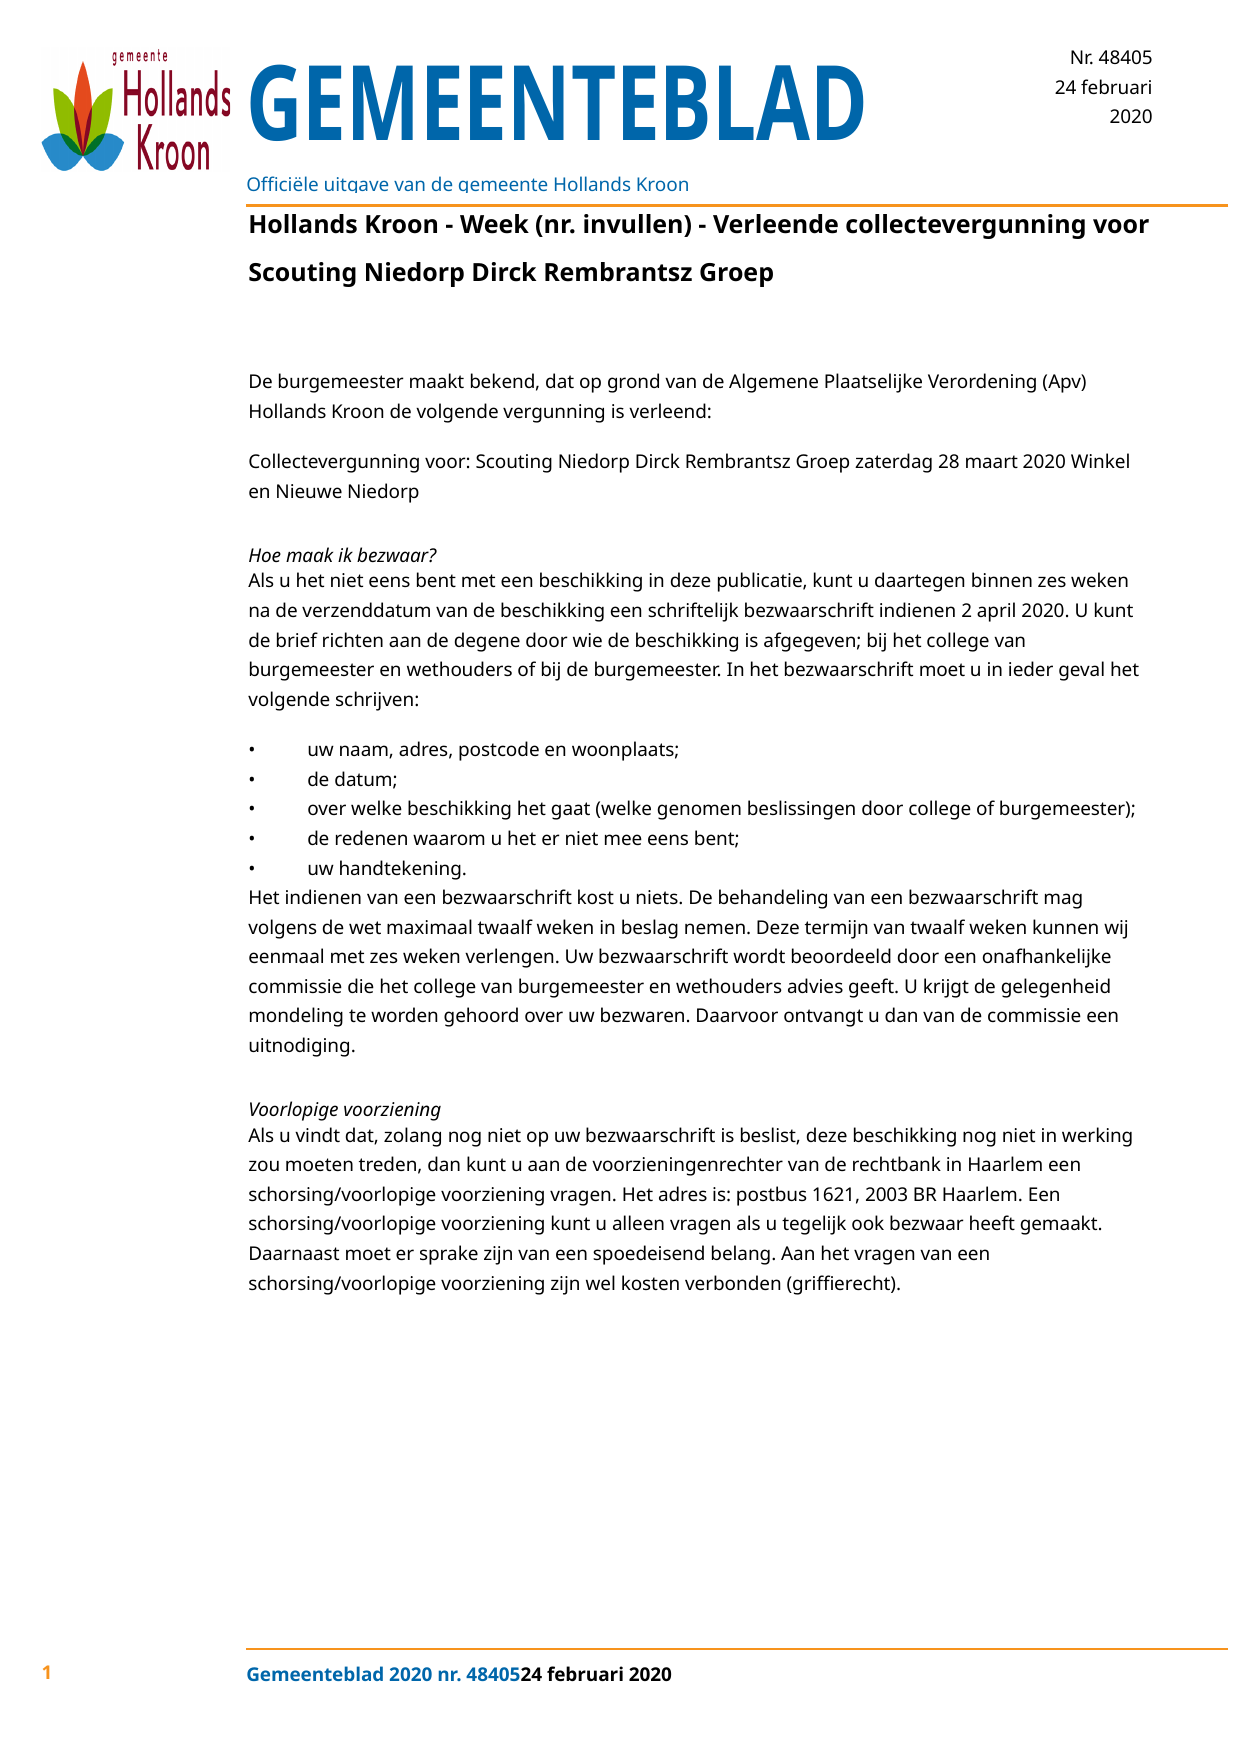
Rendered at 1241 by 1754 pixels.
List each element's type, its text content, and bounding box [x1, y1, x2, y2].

text Het indienen van een bezwaarschrift kost u niets. De behandeling van een bezwaarschrift mag volgens de wet maximaal twaalf weken in beslag nemen. Deze termijn van twaalf weken kunnen wij eenmaal met zes weken verlengen. Uw bezwaarschrift wordt beoordeeld door een onafhankelijke commissie die het college van burgemeester en wethouders advies geeft. U krijgt de gelegenheid mondeling te worden gehoord over uw bezwaren. Daarvoor ontvangt u dan van de commissie een uitnodiging. [248, 884, 1152, 1058]
text Als u vindt dat, zolang nog niet op uw bezwaarschrift is beslist, deze beschikking nog niet in werking zou moeten treden, dan kunt u aan de voorzieningenrechter van de rechtbank in Haarlem een schorsing/voorlopige voorziening vragen. Het adres is: postbus 1621, 2003 BR Haarlem. Een schorsing/voorlopige voorziening kunt u alleen vragen als u tegelijk ook bezwaar heeft gemaakt. Daarnaast moet er sprake zijn van een spoedeisend belang. Aan het vragen van een schorsing/voorlopige voorziening zijn wel kosten verbonden (griffierecht). [248, 1122, 1152, 1296]
text Collectevergunning voor: Scouting Niedorp Dirck Rembrantsz Groep zaterdag 28 maart 2020 Winkel en Nieuwe Niedorp [248, 448, 1152, 504]
list de redenen waarom u het er niet mee eens bent; [248, 825, 1152, 851]
text Hollands Kroon - Week (nr. invullen) - Verleende collectevergunning voor Scouting Niedorp Dirck Rembrantsz Groep [248, 207, 1152, 288]
text Voorlopige voorziening [248, 1096, 1152, 1122]
list uw handtekening. [248, 855, 1152, 880]
list over welke beschikking het gaat (welke genomen beslissingen door college of burgemeester); [248, 796, 1152, 821]
text Als u het niet eens bent met een beschikking in deze publicatie, kunt u daartegen binnen zes weken na de verzenddatum van de beschikking een schriftelijk bezwaarschrift indienen 2 april 2020. U kunt de brief richten aan de degene door wie de beschikking is afgegeven; bij het college van burgemeester en wethouders of bij de burgemeester. In het bezwaarschrift moet u in ieder geval het volgende schrijven: [248, 568, 1152, 712]
text De burgemeester maakt bekend, dat op grond van de Algemene Plaatselijke Verordening (Apv) Hollands Kroon de volgende vergunning is verleend: [248, 368, 1152, 424]
text Hoe maak ik bezwaar? [248, 542, 1152, 568]
list uw naam, adres, postcode en woonplaats; [248, 736, 1152, 762]
picture [41, 47, 231, 172]
list de datum; [248, 766, 1152, 792]
